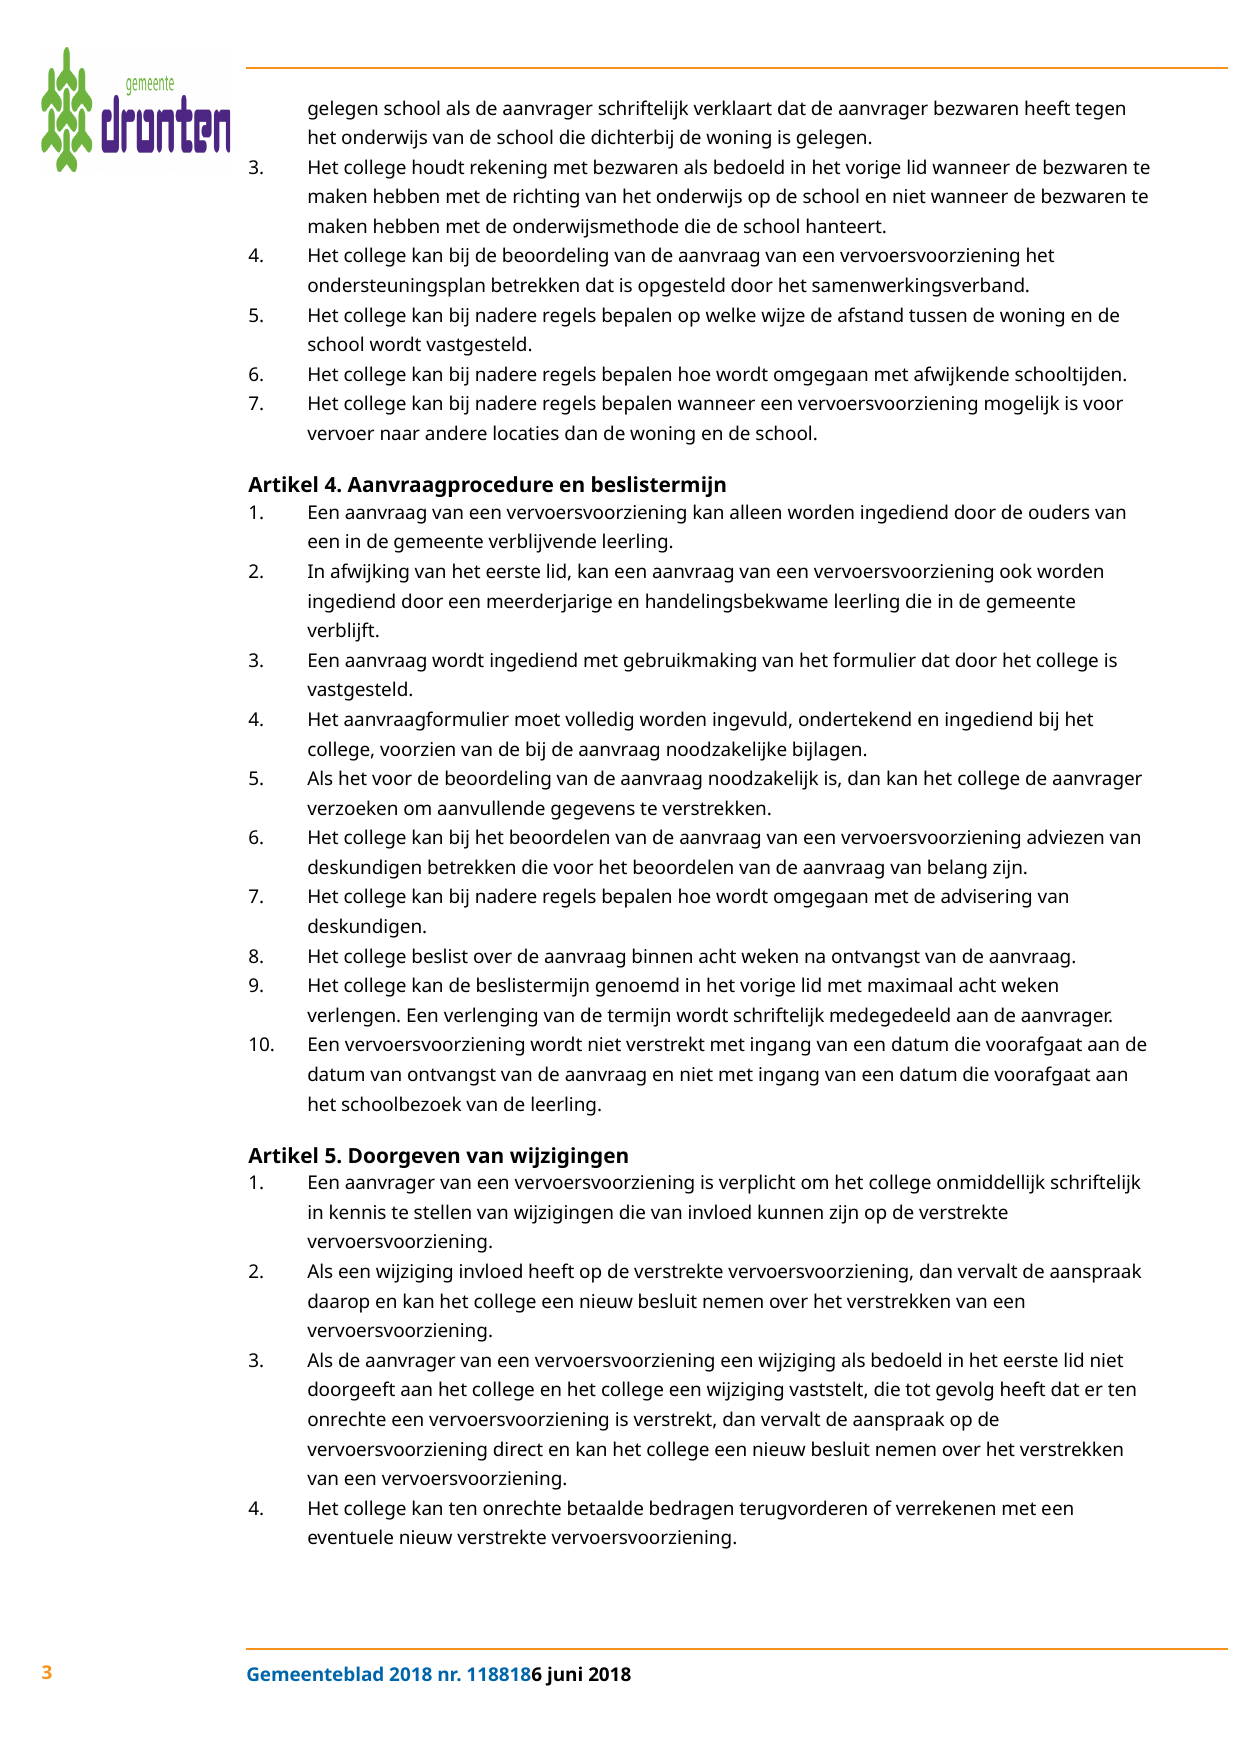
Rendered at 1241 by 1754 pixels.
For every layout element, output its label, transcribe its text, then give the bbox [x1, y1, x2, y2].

list Het college kan bij het beoordelen van de aanvraag van een vervoersvoorziening adviezen van deskundigen betrekken die voor het beoordelen van de aanvraag van belang zijn. [248, 824, 1152, 880]
list Het aanvraagformulier moet volledig worden ingevuld, ondertekend en ingediend bij het college, voorzien van de bij de aanvraag noodzakelijke bijlagen. [248, 706, 1152, 761]
list Een aanvraag wordt ingediend met gebruikmaking van het formulier dat door het college is vastgesteld. [248, 647, 1152, 702]
picture [41, 47, 231, 172]
list Het college kan bij nadere regels bepalen hoe wordt omgegaan met de advisering van deskundigen. [248, 884, 1152, 939]
list Het college kan bij de beoordeling van de aanvraag van een vervoersvoorziening het ondersteuningsplan betrekken dat is opgesteld door het samenwerkingsverband. [248, 243, 1152, 298]
list Het college kan ten onrechte betaalde bedragen terugvorderen of verrekenen met een eventuele nieuw verstrekte vervoersvoorziening. [248, 1495, 1152, 1550]
list Als de aanvrager van een vervoersvoorziening een wijziging als bedoeld in het eerste lid niet doorgeeft aan het college en het college een wijziging vaststelt, die tot gevolg heeft dat er ten onrechte een vervoersvoorziening is verstrekt, dan vervalt de aanspraak op de vervoersvoorziening direct en kan het college een nieuw besluit nemen over het verstrekken van een vervoersvoorziening. [248, 1347, 1152, 1491]
list Als het voor de beoordeling van de aanvraag noodzakelijk is, dan kan het college de aanvrager verzoeken om aanvullende gegevens te verstrekken. [248, 765, 1152, 821]
list Het college beslist over de aanvraag binnen acht weken na ontvangst van de aanvraag. [248, 943, 1152, 968]
list Een aanvrager van een vervoersvoorziening is verplicht om het college onmiddellijk schriftelijk in kennis te stellen van wijzigingen die van invloed kunnen zijn op de verstrekte vervoersvoorziening. [248, 1169, 1152, 1254]
list Als een wijziging invloed heeft op de verstrekte vervoersvoorziening, dan vervalt de aanspraak daarop en kan het college een nieuw besluit nemen over het verstrekken van een vervoersvoorziening. [248, 1258, 1152, 1343]
text Artikel 5. Doorgeven van wijzigingen [248, 1141, 1152, 1169]
list Het college kan bij nadere regels bepalen hoe wordt omgegaan met afwijkende schooltijden. [248, 361, 1152, 387]
text Artikel 4. Aanvraagprocedure en beslistermijn [248, 471, 1152, 499]
list Een aanvraag van een vervoersvoorziening kan alleen worden ingediend door de ouders van een in de gemeente verblijvende leerling. [248, 499, 1152, 554]
list Het college kan bij nadere regels bepalen op welke wijze de afstand tussen de woning en de school wordt vastgesteld. [248, 302, 1152, 357]
list Het college kan bij nadere regels bepalen wanneer een vervoersvoorziening mogelijk is voor vervoer naar andere locaties dan de woning en de school. [248, 391, 1152, 446]
list Het college kan de beslistermijn genoemd in het vorige lid met maximaal acht weken verlengen. Een verlenging van de termijn wordt schriftelijk medegedeeld aan de aanvrager. [248, 972, 1152, 1028]
list Het college houdt rekening met bezwaren als bedoeld in het vorige lid wanneer de bezwaren te maken hebben met de richting van het onderwijs op de school en niet wanneer de bezwaren te maken hebben met de onderwijsmethode die de school hanteert. [248, 154, 1152, 239]
list Een vervoersvoorziening wordt niet verstrekt met ingang van een datum die voorafgaat aan de datum van ontvangst van de aanvraag en niet met ingang van een datum die voorafgaat aan het schoolbezoek van de leerling. [248, 1032, 1152, 1116]
list In afwijking van het eerste lid, kan een aanvraag van een vervoersvoorziening ook worden ingediend door een meerderjarige en handelingsbekwame leerling die in de gemeente verblijft. [248, 558, 1152, 643]
list gelegen school als de aanvrager schriftelijk verklaart dat de aanvrager bezwaren heeft tegen het onderwijs van de school die dichterbij de woning is gelegen. [248, 95, 1152, 150]
